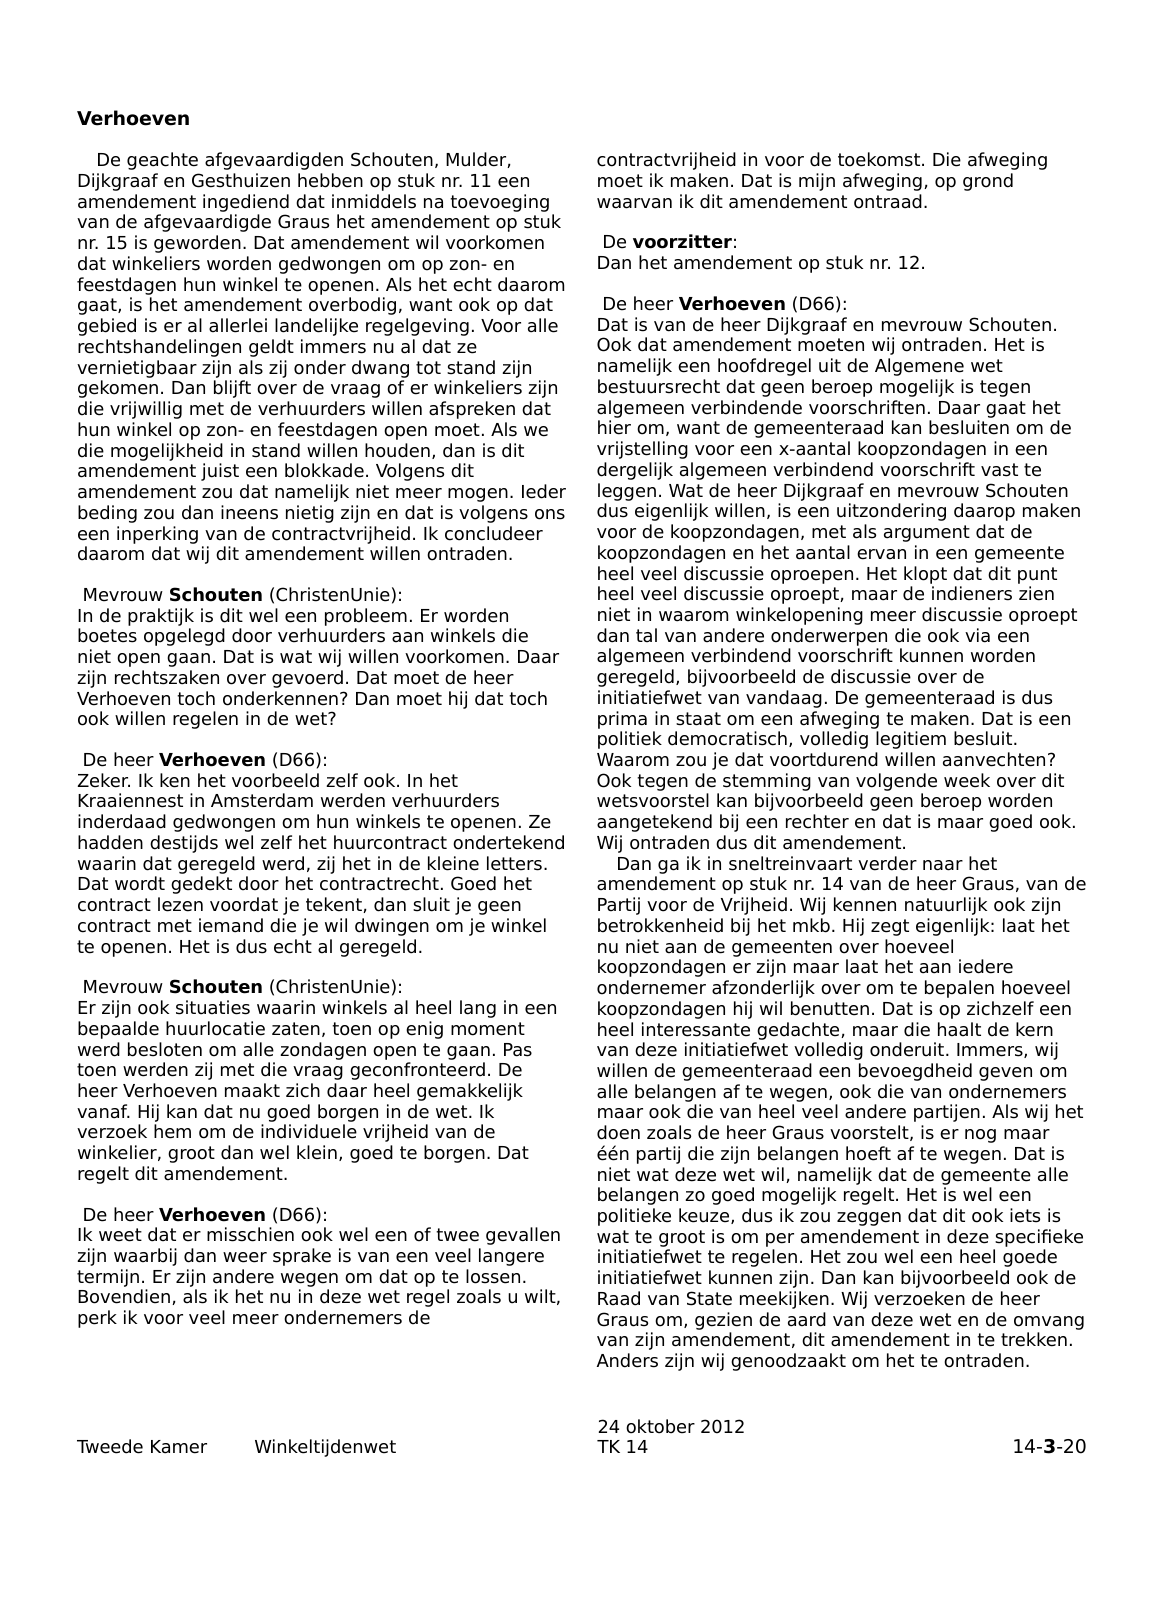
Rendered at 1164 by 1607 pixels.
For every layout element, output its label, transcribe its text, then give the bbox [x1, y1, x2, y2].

text Ik weet dat er misschien ook wel een of twee gevallen zijn waarbij dan weer sprake is van een veel langere termijn. Er zijn andere wegen om dat op te lossen. Bovendien, als ik het nu in deze wet regel zoals u wilt, perk ik voor veel meer ondernemers de [77, 1225, 567, 1329]
text Zeker. Ik ken het voorbeeld zelf ook. In het Kraaiennest in Amsterdam werden verhuurders inderdaad gedwongen om hun winkels te openen. Ze hadden destijds wel zelf het huurcontract ondertekend waarin dat geregeld werd, zij het in de kleine letters. Dat wordt gedekt door het contractrecht. Goed het contract lezen voordat je tekent, dan sluit je geen contract met iemand die je wil dwingen om je winkel te openen. Het is dus echt al geregeld. [77, 771, 567, 957]
text De heer Verhoeven (D66): [596, 294, 1087, 314]
text Mevrouw Schouten (ChristenUnie): [77, 585, 567, 606]
text Er zijn ook situaties waarin winkels al heel lang in een bepaalde huurlocatie zaten, toen op enig moment werd besloten om alle zondagen open te gaan. Pas toen werden zij met die vraag geconfronteerd. De heer Verhoeven maakt zich daar heel gemakkelijk vanaf. Hij kan dat nu goed borgen in de wet. Ik verzoek hem om de individuele vrijheid van de winkelier, groot dan wel klein, goed te borgen. Dat regelt dit amendement. [77, 998, 567, 1184]
text De heer Verhoeven (D66): [77, 1204, 567, 1225]
text contractvrijheid in voor de toekomst. Die afweging moet ik maken. Dat is mijn afweging, op grond waarvan ik dit amendement ontraad. [596, 150, 1087, 212]
text Dan het amendement op stuk nr. 12. [596, 253, 1087, 274]
text Dan ga ik in sneltreinvaart verder naar het amendement op stuk nr. 14 van de heer Graus, van de Partij voor de Vrijheid. Wij kennen natuurlijk ook zijn betrokkenheid bij het mkb. Hij zegt eigenlijk: laat het nu niet aan de gemeenten over hoeveel koopzondagen er zijn maar laat het aan iedere ondernemer afzonderlijk over om te bepalen hoeveel koopzondagen hij wil benutten. Dat is op zichzelf een heel interessante gedachte, maar die haalt de kern van deze initiatiefwet volledig onderuit. Immers, wij willen de gemeenteraad een bevoegdheid geven om alle belangen af te wegen, ook die van ondernemers maar ook die van heel veel andere partijen. Als wij het doen zoals de heer Graus voorstelt, is er nog maar één partij die zijn belangen hoeft af te wegen. Dat is niet wat deze wet wil, namelijk dat de gemeente alle belangen zo goed mogelijk regelt. Het is wel een politieke keuze, dus ik zou zeggen dat dit ook iets is wat te groot is om per amendement in deze specifieke initiatiefwet te regelen. Het zou wel een heel goede initiatiefwet kunnen zijn. Dan kan bijvoorbeeld ook de Raad van State meekijken. Wij verzoeken de heer Graus om, gezien de aard van deze wet en de omvang van zijn amendement, dit amendement in te trekken. Anders zijn wij genoodzaakt om het te ontraden. [596, 853, 1087, 1372]
text Dat is van de heer Dijkgraaf en mevrouw Schouten. Ook dat amendement moeten wij ontraden. Het is namelijk een hoofdregel uit de Algemene wet bestuursrecht dat geen beroep mogelijk is tegen algemeen verbindende voorschriften. Daar gaat het hier om, want de gemeenteraad kan besluiten om de vrijstelling voor een x-aantal koopzondagen in een dergelijk algemeen verbindend voorschrift vast te leggen. Wat de heer Dijkgraaf en mevrouw Schouten dus eigenlijk willen, is een uitzondering daarop maken voor de koopzondagen, met als argument dat de koopzondagen en het aantal ervan in een gemeente heel veel discussie oproepen. Het klopt dat dit punt heel veel discussie oproept, maar de indieners zien niet in waarom winkelopening meer discussie oproept dan tal van andere onderwerpen die ook via een algemeen verbindend voorschrift kunnen worden geregeld, bijvoorbeeld de discussie over de initiatiefwet van vandaag. De gemeenteraad is dus prima in staat om een afweging te maken. Dat is een politiek democratisch, volledig legitiem besluit. Waarom zou je dat voortdurend willen aanvechten? Ook tegen de stemming van volgende week over dit wetsvoorstel kan bijvoorbeeld geen beroep worden aangetekend bij een rechter en dat is maar goed ook. Wij ontraden dus dit amendement. [596, 314, 1087, 853]
text Mevrouw Schouten (ChristenUnie): [77, 977, 567, 998]
text De voorzitter: [596, 232, 1087, 253]
text De geachte afgevaardigden Schouten, Mulder, Dijkgraaf en Gesthuizen hebben op stuk nr. 11 een amendement ingediend dat inmiddels na toevoeging van de afgevaardigde Graus het amendement op stuk nr. 15 is geworden. Dat amendement wil voorkomen dat winkeliers worden gedwongen om op zon- en feestdagen hun winkel te openen. Als het echt daarom gaat, is het amendement overbodig, want ook op dat gebied is er al allerlei landelijke regelgeving. Voor alle rechtshandelingen geldt immers nu al dat ze vernietigbaar zijn als zij onder dwang tot stand zijn gekomen. Dan blijft over de vraag of er winkeliers zijn die vrijwillig met de verhuurders willen afspreken dat hun winkel op zon- en feestdagen open moet. Als we die mogelijkheid in stand willen houden, dan is dit amendement juist een blokkade. Volgens dit amendement zou dat namelijk niet meer mogen. Ieder beding zou dan ineens nietig zijn en dat is volgens ons een inperking van de contractvrijheid. Ik concludeer daarom dat wij dit amendement willen ontraden. [77, 150, 567, 565]
text De heer Verhoeven (D66): [77, 750, 567, 771]
text In de praktijk is dit wel een probleem. Er worden boetes opgelegd door verhuurders aan winkels die niet open gaan. Dat is wat wij willen voorkomen. Daar zijn rechtszaken over gevoerd. Dat moet de heer Verhoeven toch onderkennen? Dan moet hij dat toch ook willen regelen in de wet? [77, 606, 567, 730]
